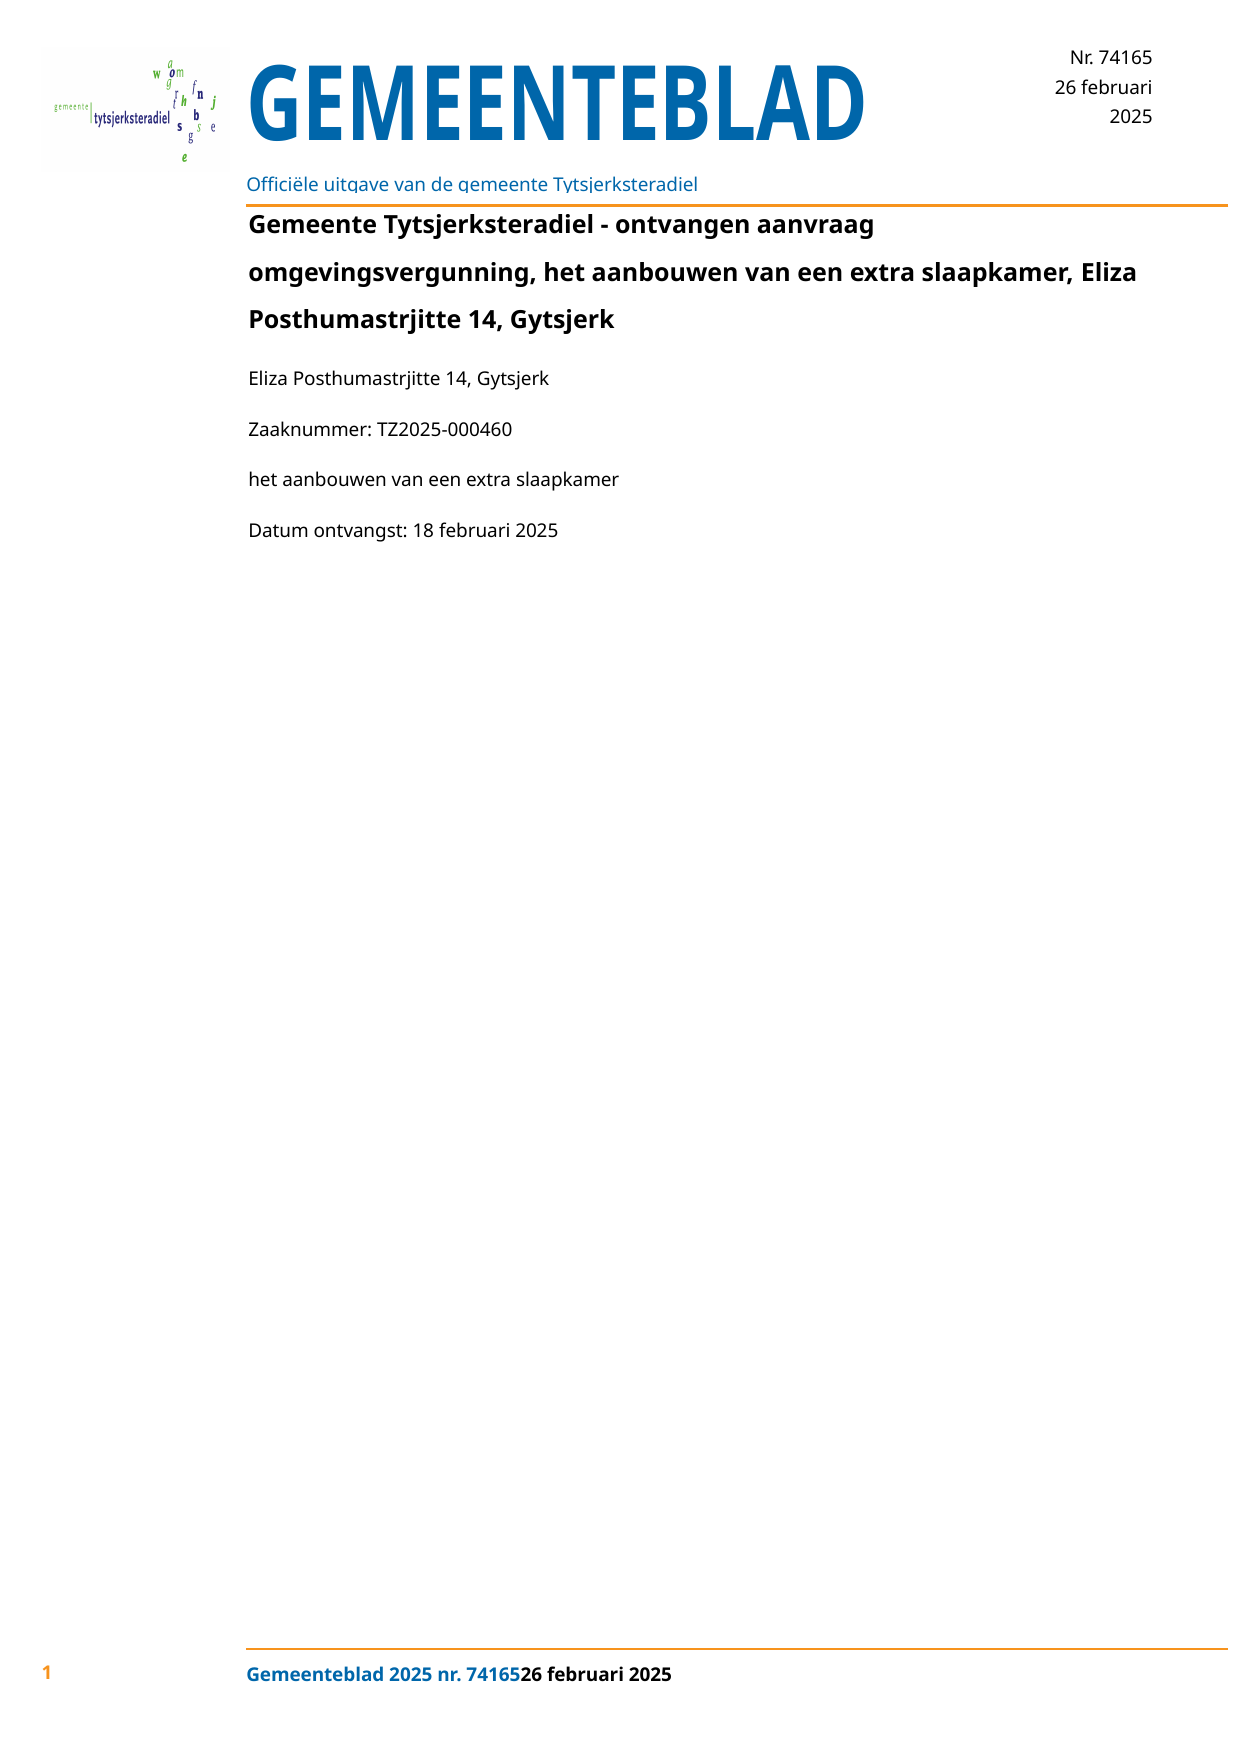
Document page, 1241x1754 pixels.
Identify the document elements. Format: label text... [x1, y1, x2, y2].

picture [41, 47, 231, 172]
text Eliza Posthumastrjitte 14, Gytsjerk [248, 366, 1152, 391]
text Datum ontvangst: 18 februari 2025 [248, 517, 1152, 542]
text het aanbouwen van een extra slaapkamer [248, 466, 1152, 492]
text Zaaknummer: TZ2025-000460 [248, 416, 1152, 442]
text Gemeente Tytsjerksteradiel - ontvangen aanvraag omgevingsvergunning, het aanbouwen van een extra slaapkamer, Eliza Posthumastrjitte 14, Gytsjerk [248, 207, 1152, 336]
